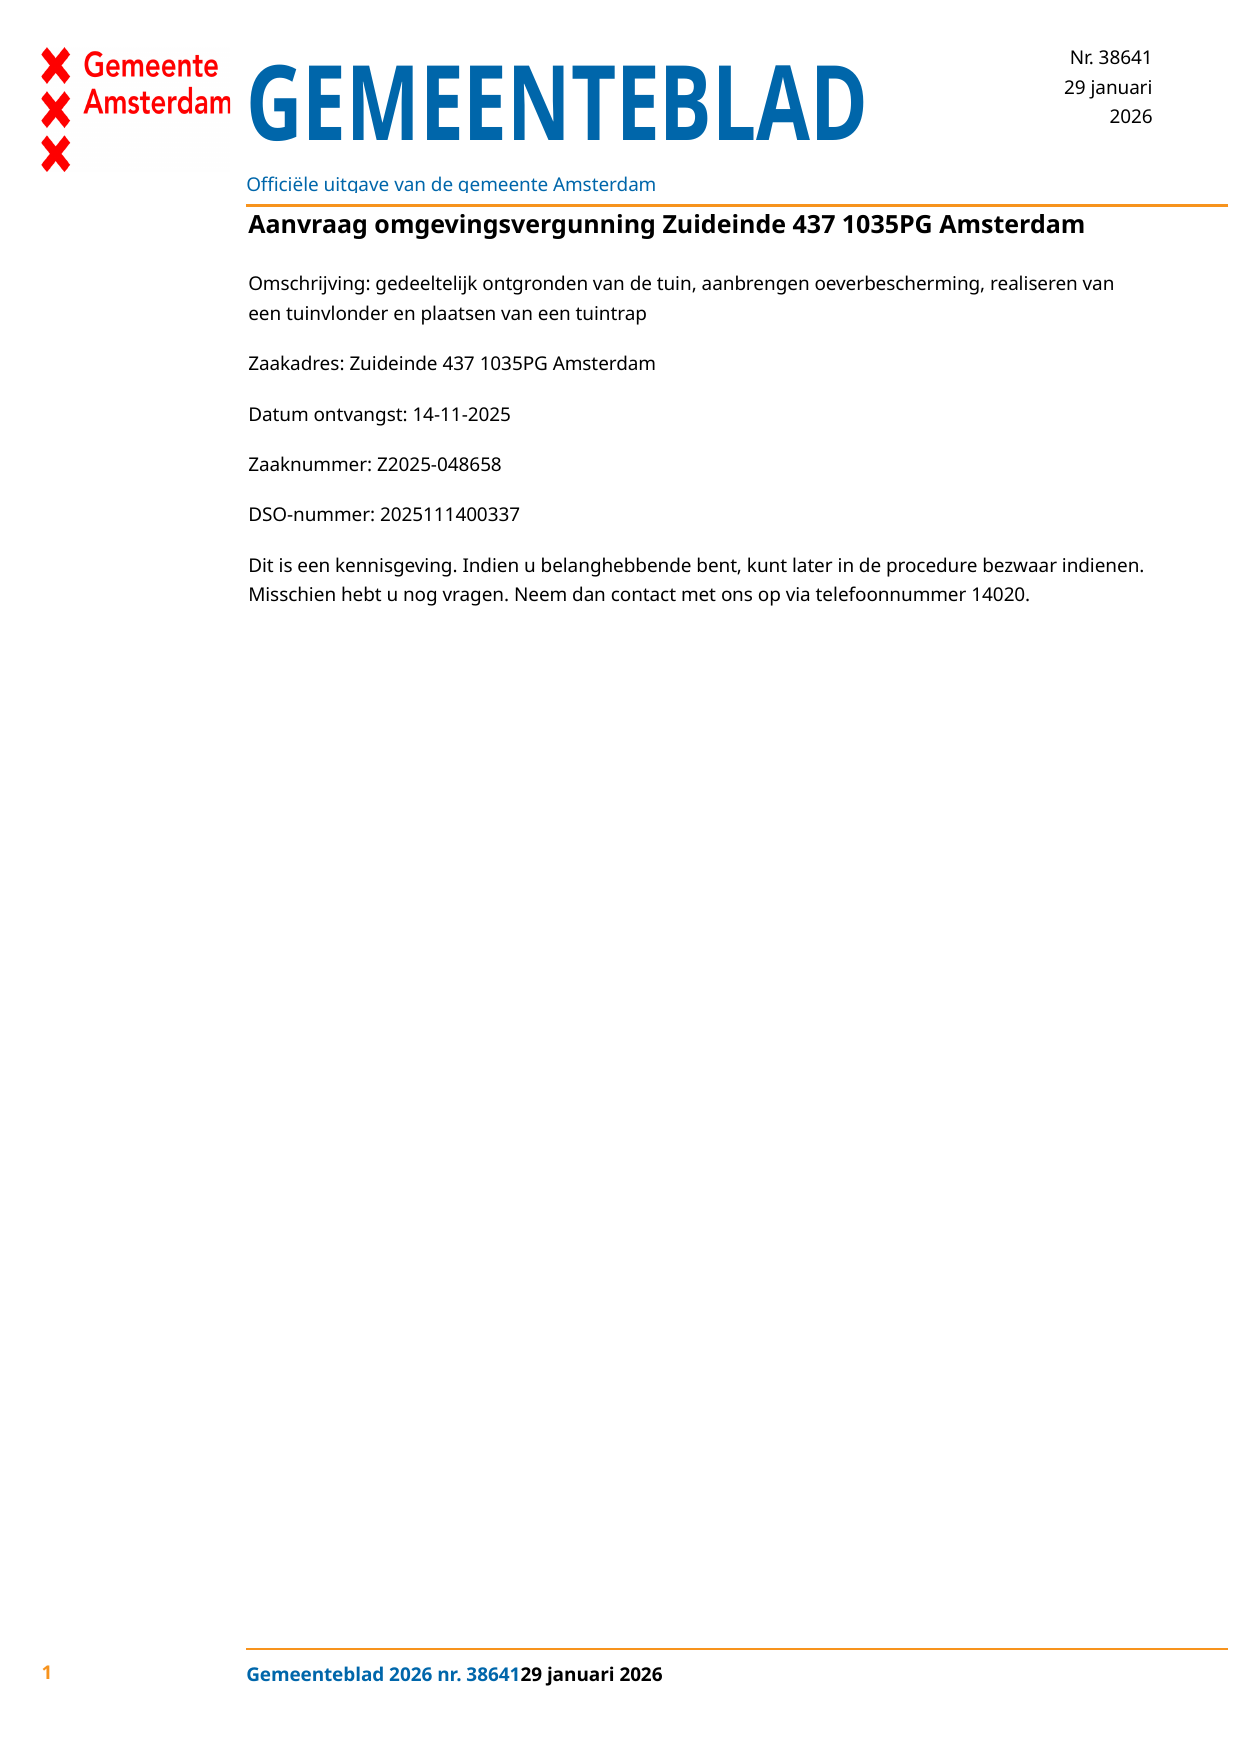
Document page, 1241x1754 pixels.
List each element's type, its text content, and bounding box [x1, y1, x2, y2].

picture [41, 47, 231, 172]
text DSO-nummer: 2025111400337 [248, 502, 1152, 527]
text Omschrijving: gedeeltelijk ontgronden van de tuin, aanbrengen oeverbescherming, realiseren van een tuinvlonder en plaatsen van een tuintrap [248, 270, 1152, 326]
text Datum ontvangst: 14-11-2025 [248, 401, 1152, 426]
text Zaaknummer: Z2025-048658 [248, 451, 1152, 477]
text Dit is een kennisgeving. Indien u belanghebbende bent, kunt later in de procedure bezwaar indienen. Misschien hebt u nog vragen. Neem dan contact met ons op via telefoonnummer 14020. [248, 552, 1152, 607]
text Aanvraag omgevingsvergunning Zuideinde 437 1035PG Amsterdam [248, 207, 1152, 241]
text Zaakadres: Zuideinde 437 1035PG Amsterdam [248, 350, 1152, 376]
